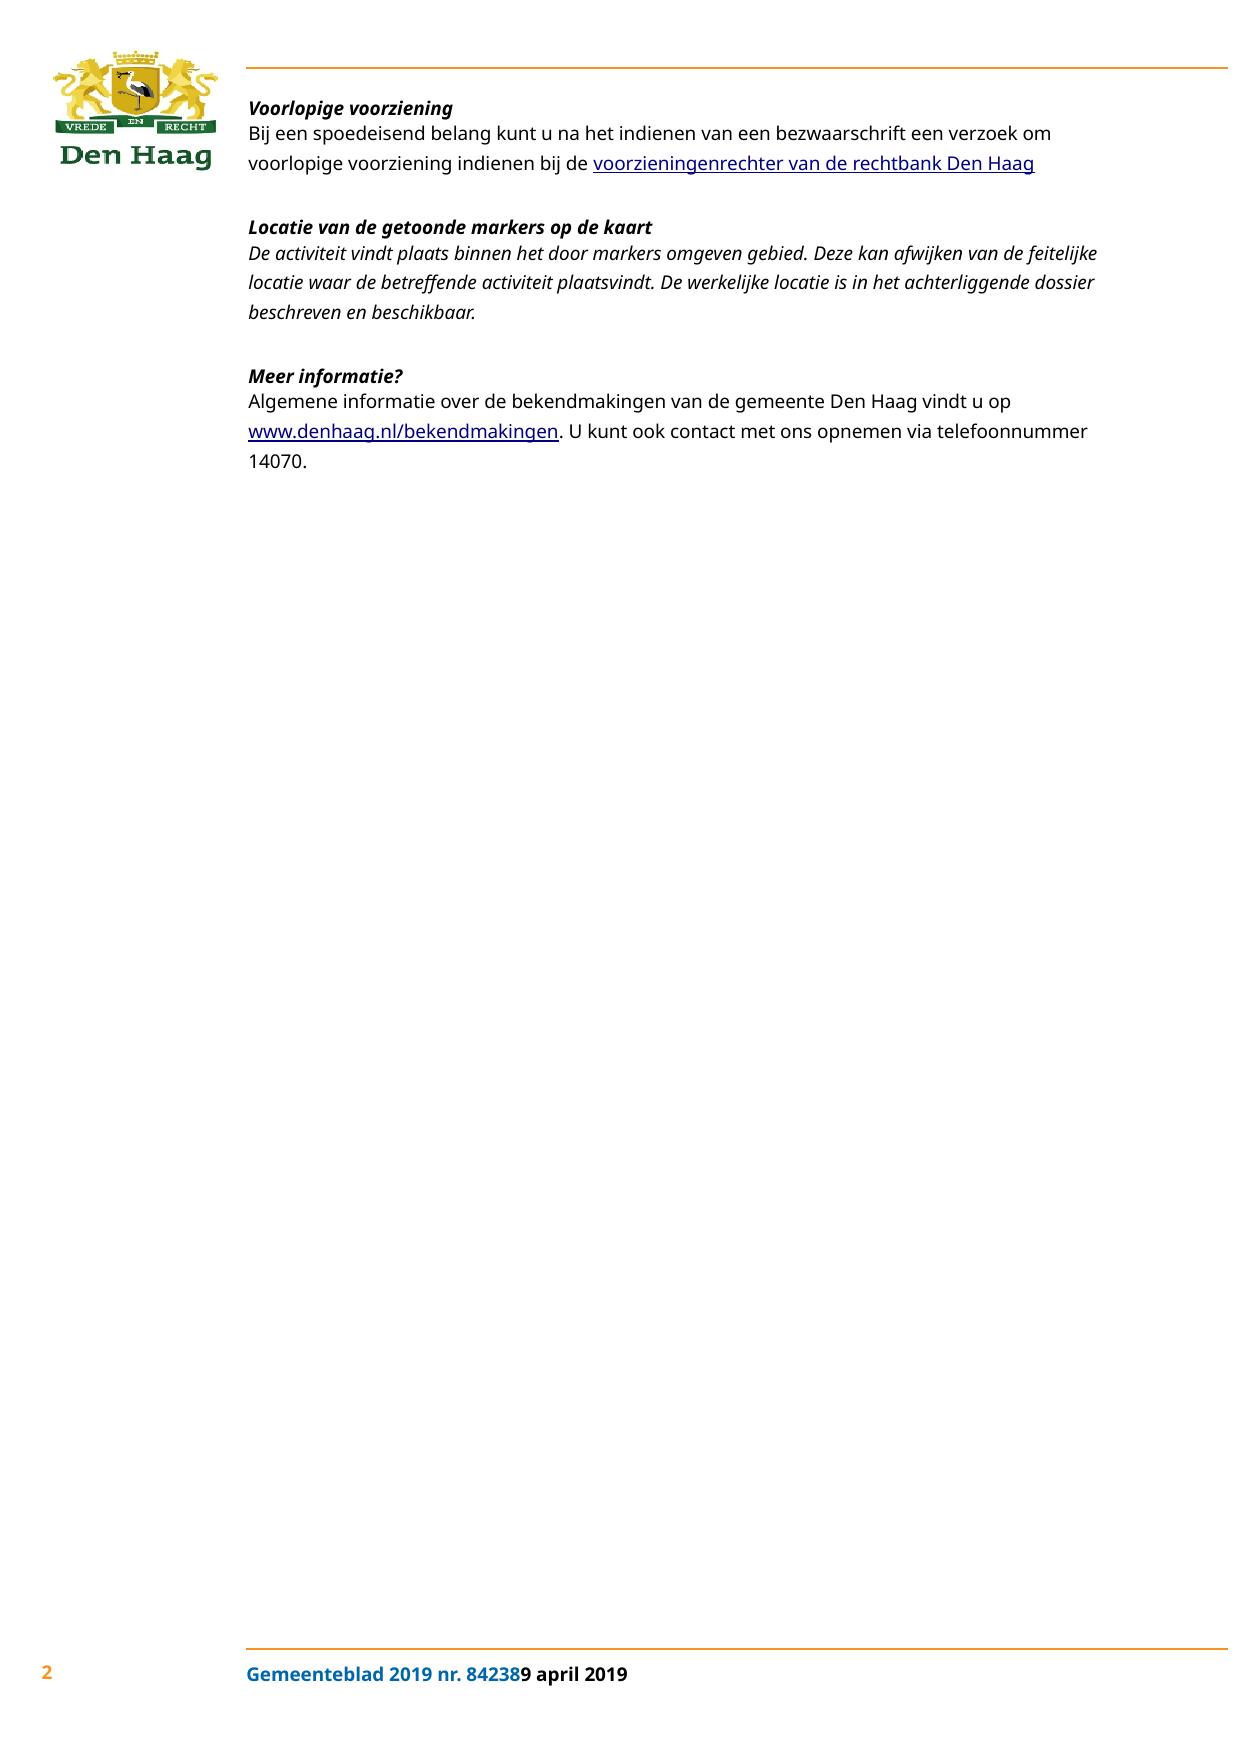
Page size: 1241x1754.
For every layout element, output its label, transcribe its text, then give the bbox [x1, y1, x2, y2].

text Algemene informatie over de bekendmakingen van de gemeente Den Haag vindt u op www.denhaag.nl/bekendmakingen. U kunt ook contact met ons opnemen via telefoonnummer 14070. [248, 389, 1152, 473]
text Locatie van de getoonde markers op de kaart [248, 214, 1152, 240]
text De activiteit vindt plaats binnen het door markers omgeven gebied. Deze kan afwijken van de feitelijke locatie waar de betreffende activiteit plaatsvindt. De werkelijke locatie is in het achterliggende dossier beschreven en beschikbaar. [248, 240, 1152, 325]
picture [41, 47, 231, 172]
text Meer informatie? [248, 363, 1152, 389]
text Voorlopige voorziening [248, 95, 1152, 121]
text Bij een spoedeisend belang kunt u na het indienen van een bezwaarschrift een verzoek om voorlopige voorziening indienen bij de voorzieningenrechter van de rechtbank Den Haag [248, 121, 1152, 176]
